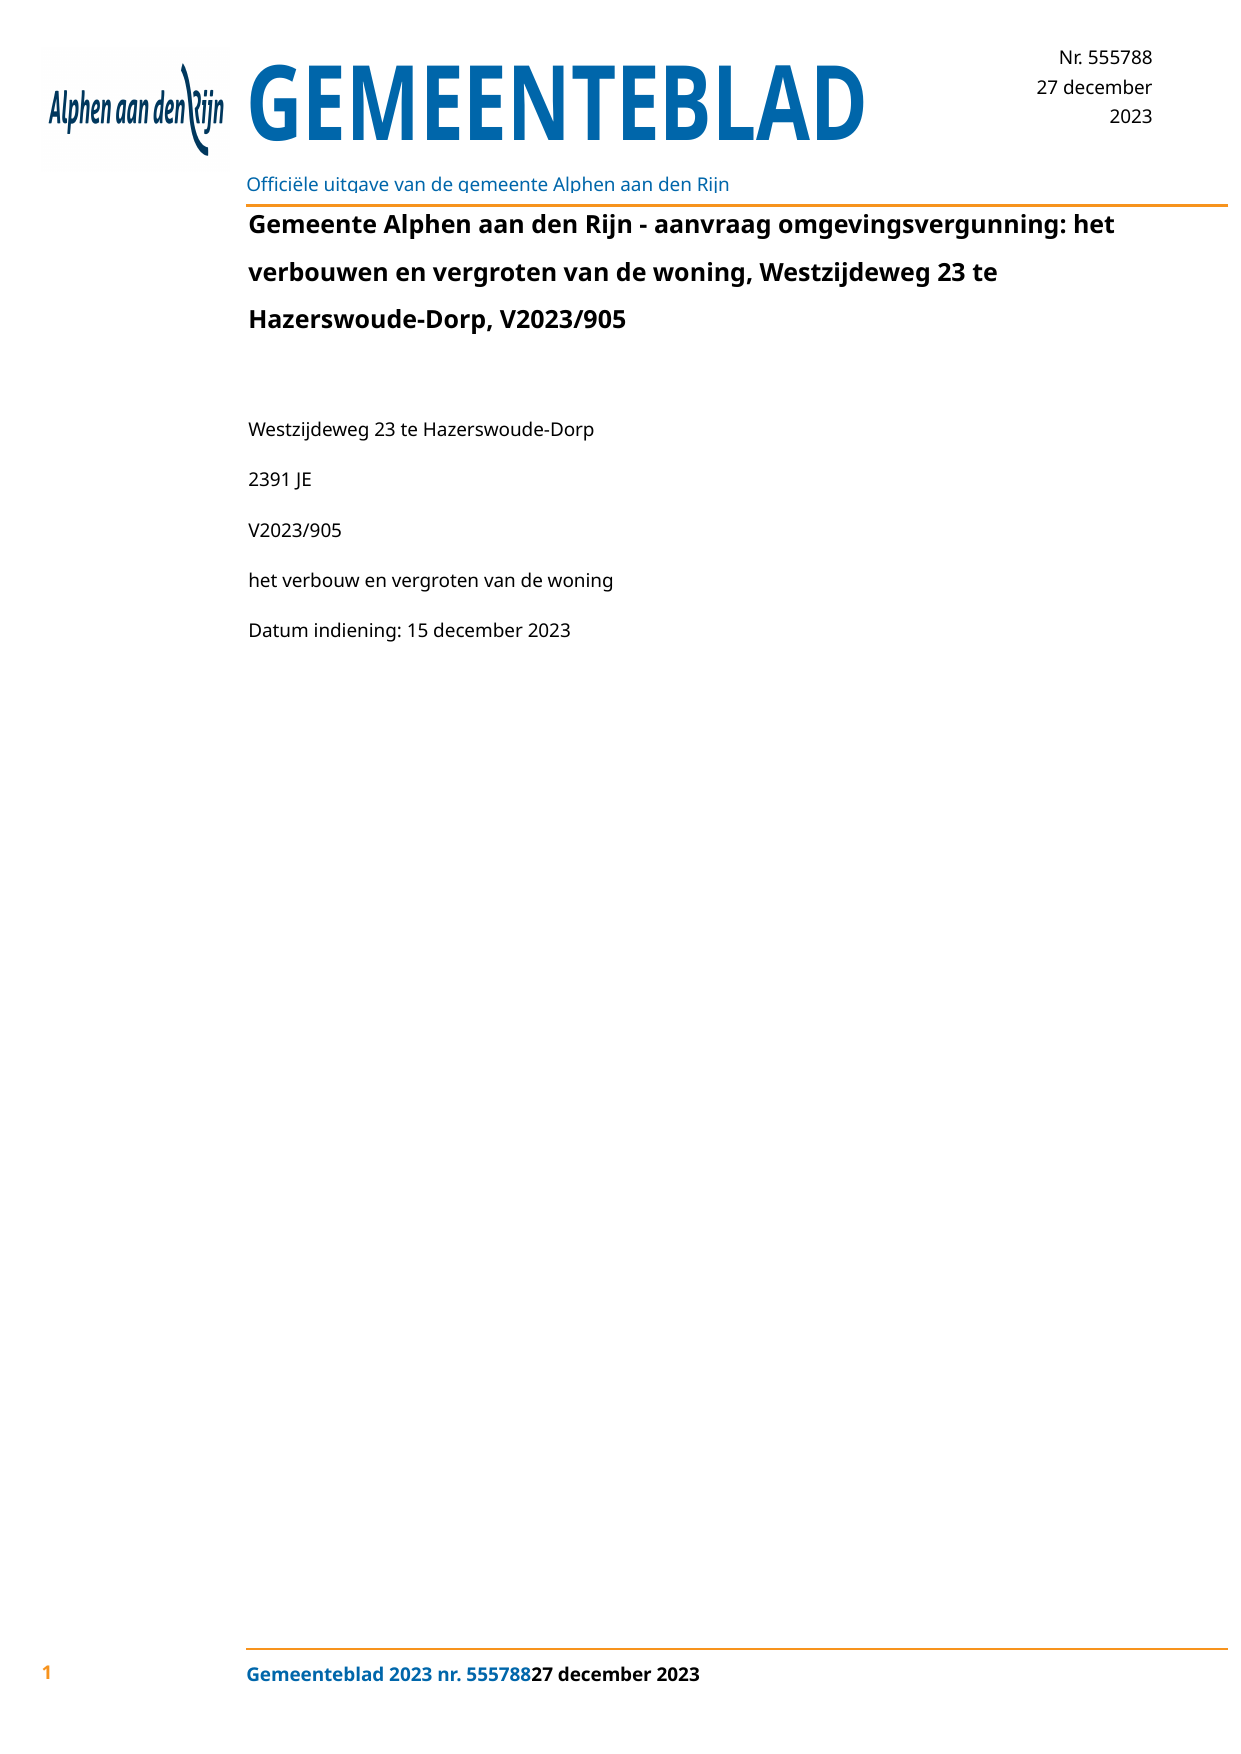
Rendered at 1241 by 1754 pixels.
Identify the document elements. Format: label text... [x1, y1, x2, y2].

text Gemeente Alphen aan den Rijn - aanvraag omgevingsvergunning: het verbouwen en vergroten van de woning, Westzijdeweg 23 te Hazerswoude-Dorp, V2023/905 [248, 207, 1152, 336]
text 2391 JE [248, 466, 1152, 492]
text het verbouw en vergroten van de woning [248, 567, 1152, 593]
text Datum indiening: 15 december 2023 [248, 618, 1152, 643]
text Westzijdeweg 23 te Hazerswoude-Dorp [248, 416, 1152, 442]
picture [41, 47, 231, 172]
text V2023/905 [248, 517, 1152, 542]
